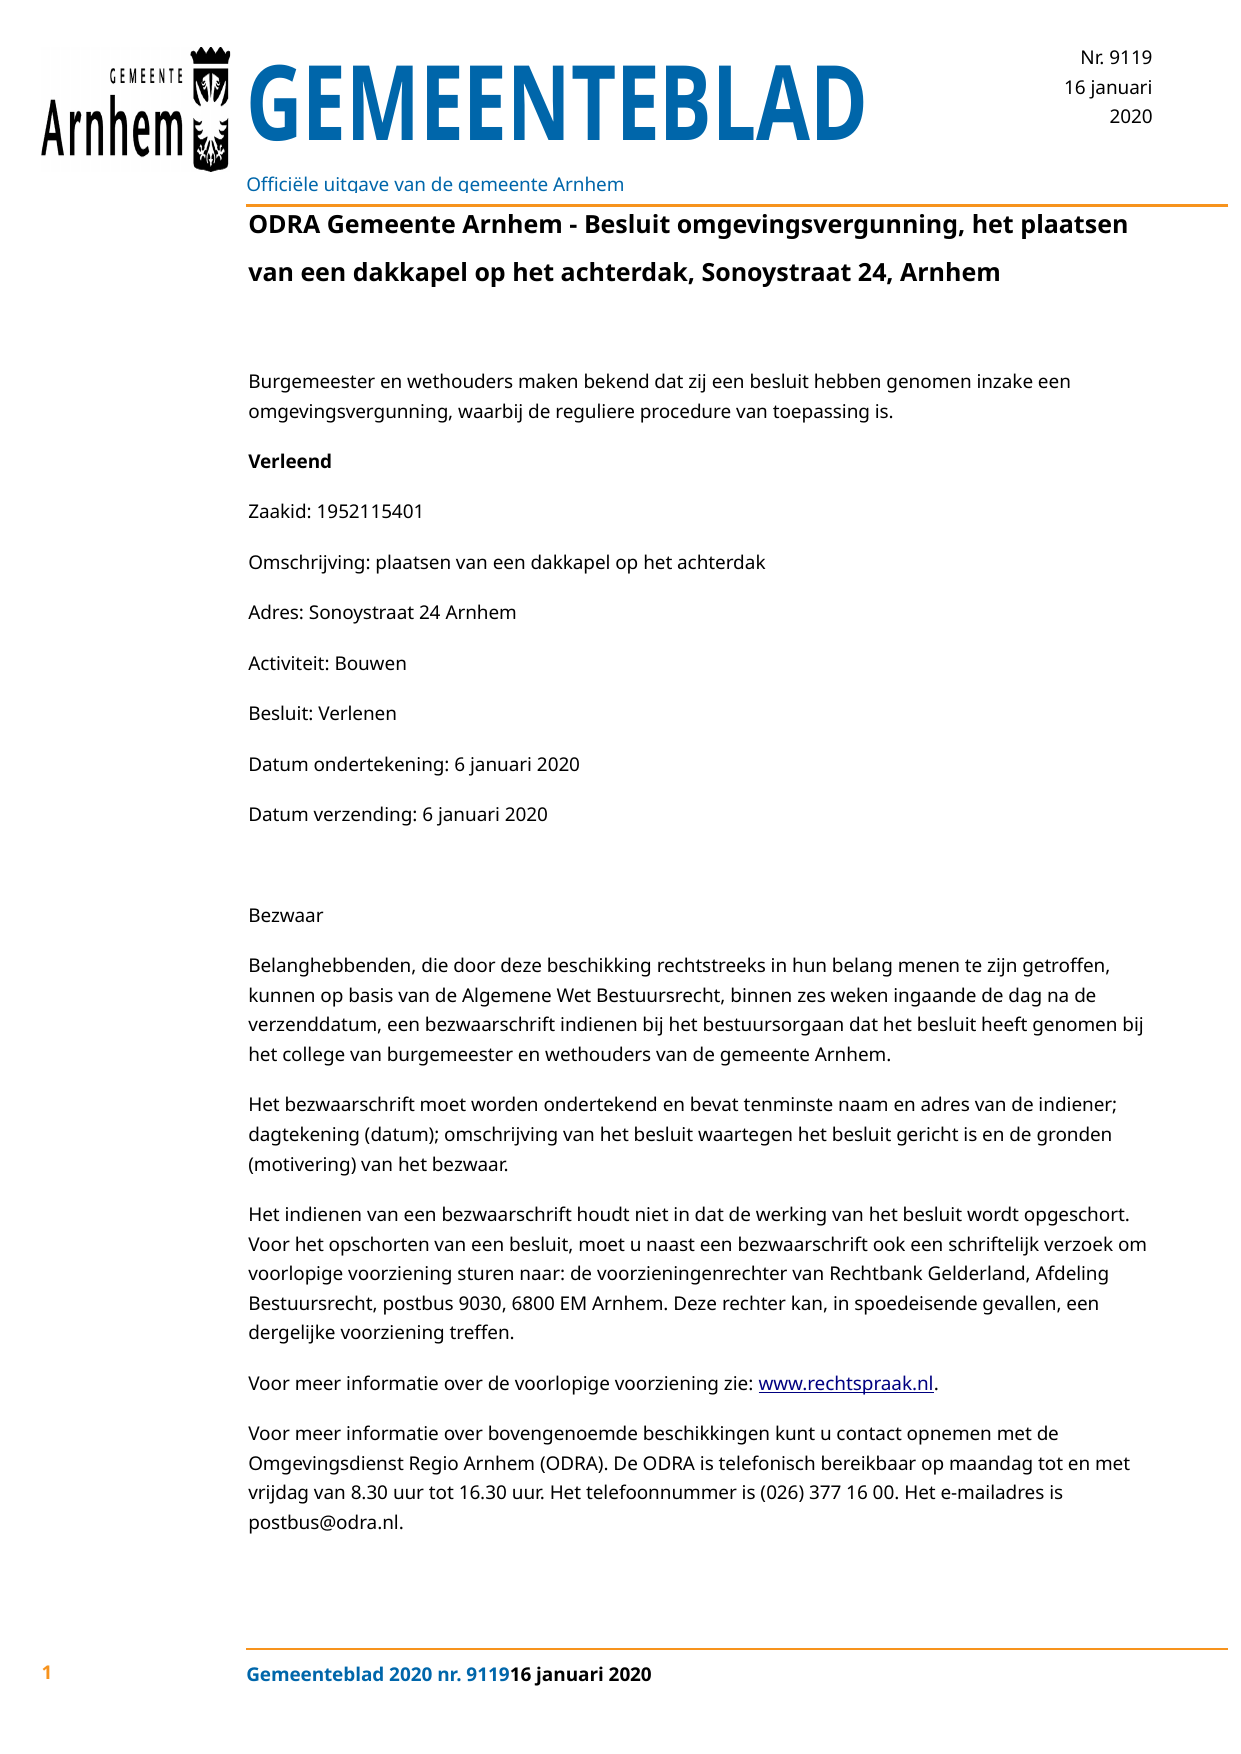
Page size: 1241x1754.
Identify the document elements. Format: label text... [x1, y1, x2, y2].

text Het indienen van een bezwaarschrift houdt niet in dat de werking van het besluit wordt opgeschort. Voor het opschorten van een besluit, moet u naast een bezwaarschrift ook een schriftelijk verzoek om voorlopige voorziening sturen naar: de voorzieningenrechter van Rechtbank Gelderland, Afdeling Bestuursrecht, postbus 9030, 6800 EM Arnhem. Deze rechter kan, in spoedeisende gevallen, een dergelijke voorziening treffen. [248, 1201, 1152, 1345]
text Adres: Sonoystraat 24 Arnhem [248, 599, 1152, 625]
picture [41, 47, 231, 172]
text Zaakid: 1952115401 [248, 499, 1152, 524]
text Bezwaar [248, 902, 1152, 928]
text Burgemeester en wethouders maken bekend dat zij een besluit hebben genomen inzake een omgevingsvergunning, waarbij de reguliere procedure van toepassing is. [248, 368, 1152, 424]
text Omschrijving: plaatsen van een dakkapel op het achterdak [248, 549, 1152, 575]
text Het bezwaarschrift moet worden ondertekend en bevat tenminste naam en adres van de indiener; dagtekening (datum); omschrijving van het besluit waartegen het besluit gericht is en de gronden (motivering) van het bezwaar. [248, 1092, 1152, 1177]
text Activiteit: Bouwen [248, 650, 1152, 676]
text Datum verzending: 6 januari 2020 [248, 801, 1152, 827]
text Datum ondertekening: 6 januari 2020 [248, 751, 1152, 777]
text Belanghebbenden, die door deze beschikking rechtstreeks in hun belang menen te zijn getroffen, kunnen op basis van de Algemene Wet Bestuursrecht, binnen zes weken ingaande de dag na de verzenddatum, een bezwaarschrift indienen bij het bestuursorgaan dat het besluit heeft genomen bij het college van burgemeester en wethouders van de gemeente Arnhem. [248, 952, 1152, 1067]
text Voor meer informatie over bovengenoemde beschikkingen kunt u contact opnemen met de Omgevingsdienst Regio Arnhem (ODRA). De ODRA is telefonisch bereikbaar op maandag tot en met vrijdag van 8.30 uur tot 16.30 uur. Het telefoonnummer is (026) 377 16 00. Het e-mailadres is postbus@odra.nl. [248, 1420, 1152, 1535]
text Voor meer informatie over de voorlopige voorziening zie: www.rechtspraak.nl. [248, 1370, 1152, 1396]
text Besluit: Verlenen [248, 700, 1152, 726]
text ODRA Gemeente Arnhem - Besluit omgevingsvergunning, het plaatsen van een dakkapel op het achterdak, Sonoystraat 24, Arnhem [248, 207, 1152, 288]
text Verleend [248, 448, 1152, 474]
